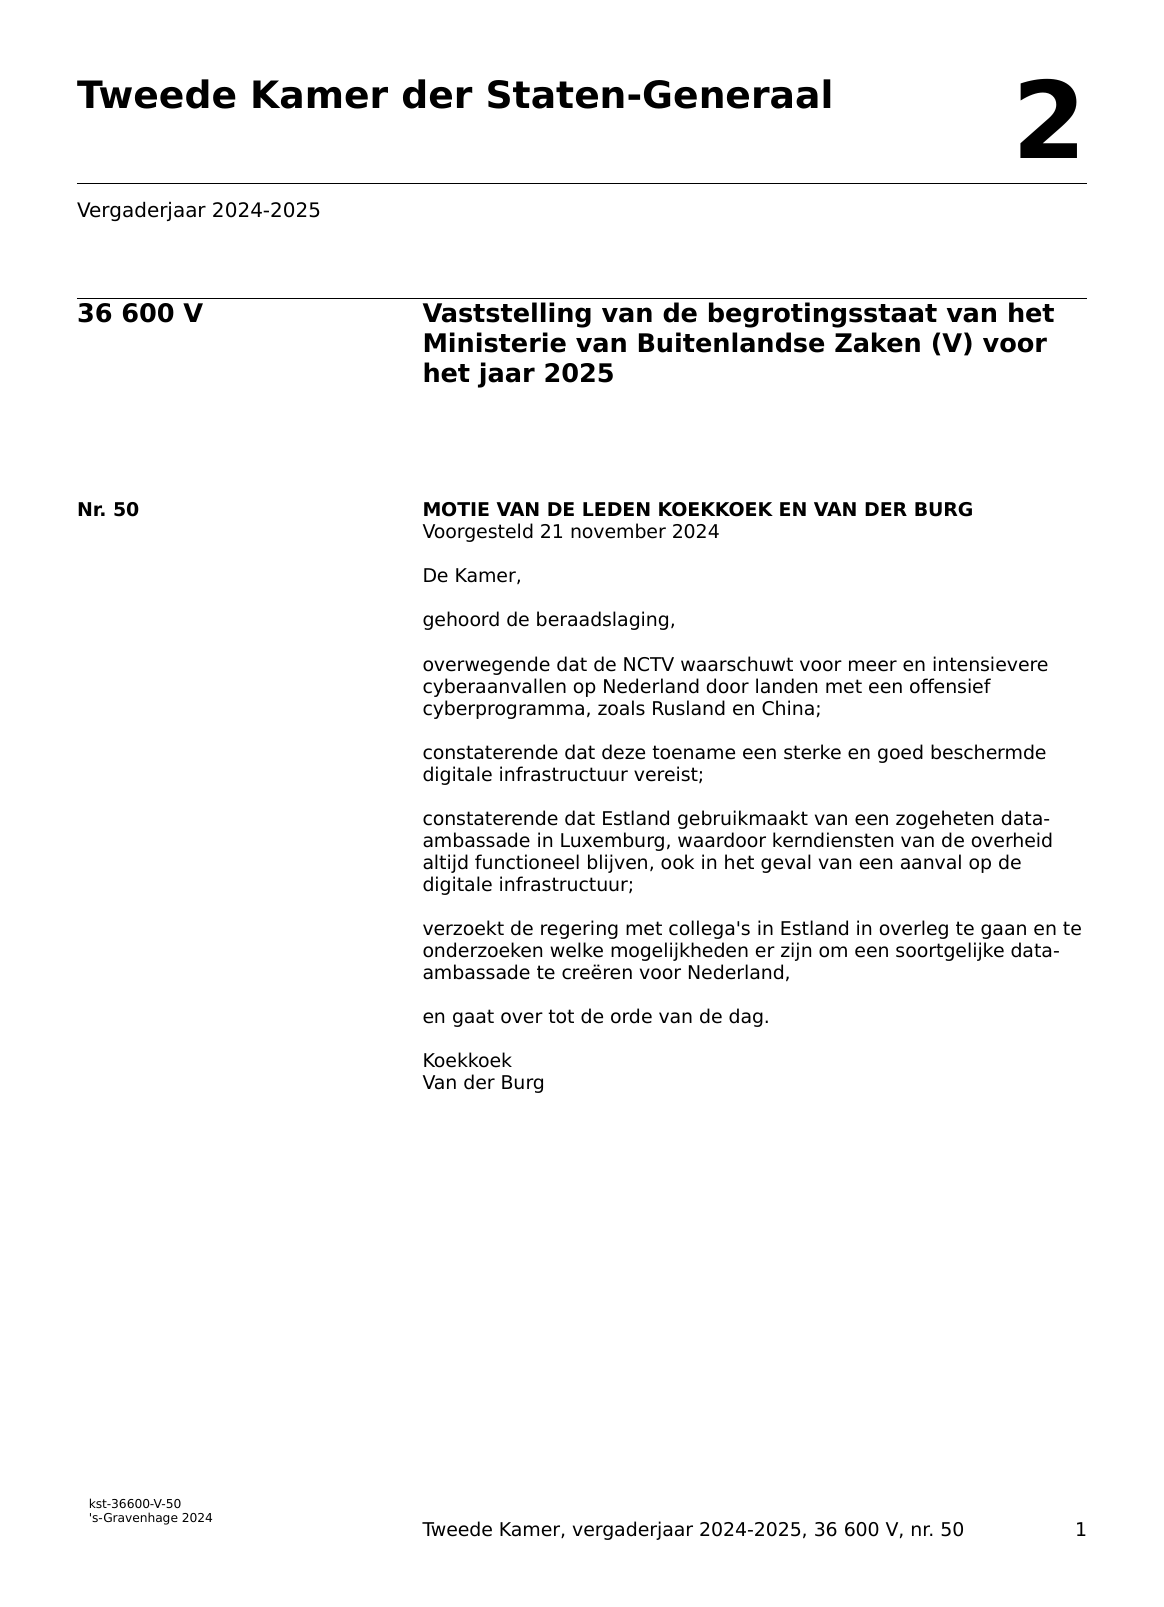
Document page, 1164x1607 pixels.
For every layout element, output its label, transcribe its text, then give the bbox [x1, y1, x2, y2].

text kst-36600-V-50 [88, 1497, 323, 1511]
subtitle 36 600 V Vaststelling van de begrotingsstaat van het Ministerie van Buitenlandse Zaken (V) voor het jaar 2025 [77, 299, 1087, 388]
text 's-Gravenhage 2024 [88, 1511, 323, 1525]
text Van der Burg [422, 1072, 1087, 1094]
text Voorgesteld 21 november 2024 [422, 521, 1087, 543]
text gehoord de beraadslaging, [422, 609, 1087, 631]
subtitle Nr. 50 MOTIE VAN DE LEDEN KOEKKOEK EN VAN DER BURG [77, 499, 1087, 521]
text De Kamer, [422, 565, 1087, 587]
text overwegende dat de NCTV waarschuwt voor meer en intensievere cyberaanvallen op Nederland door landen met een offensief cyberprogramma, zoals Rusland en China; [422, 653, 1087, 719]
text constaterende dat Estland gebruikmaakt van een zogeheten data-ambassade in Luxemburg, waardoor kerndiensten van de overheid altijd functioneel blijven, ook in het geval van een aanval op de digitale infrastructuur; [422, 808, 1087, 896]
text constaterende dat deze toename een sterke en goed beschermde digitale infrastructuur vereist; [422, 742, 1087, 786]
table_header Tweede Kamer der Staten-Generaal [77, 59, 886, 183]
text en gaat over tot de orde van de dag. [422, 1006, 1087, 1028]
table_header 2 [886, 59, 1087, 183]
text Koekkoek [422, 1050, 1087, 1072]
text verzoekt de regering met collega's in Estland in overleg te gaan en te onderzoeken welke mogelijkheden er zijn om een soortgelijke data-ambassade te creëren voor Nederland, [422, 918, 1087, 984]
table_cell Vergaderjaar 2024-2025 [77, 184, 1087, 298]
